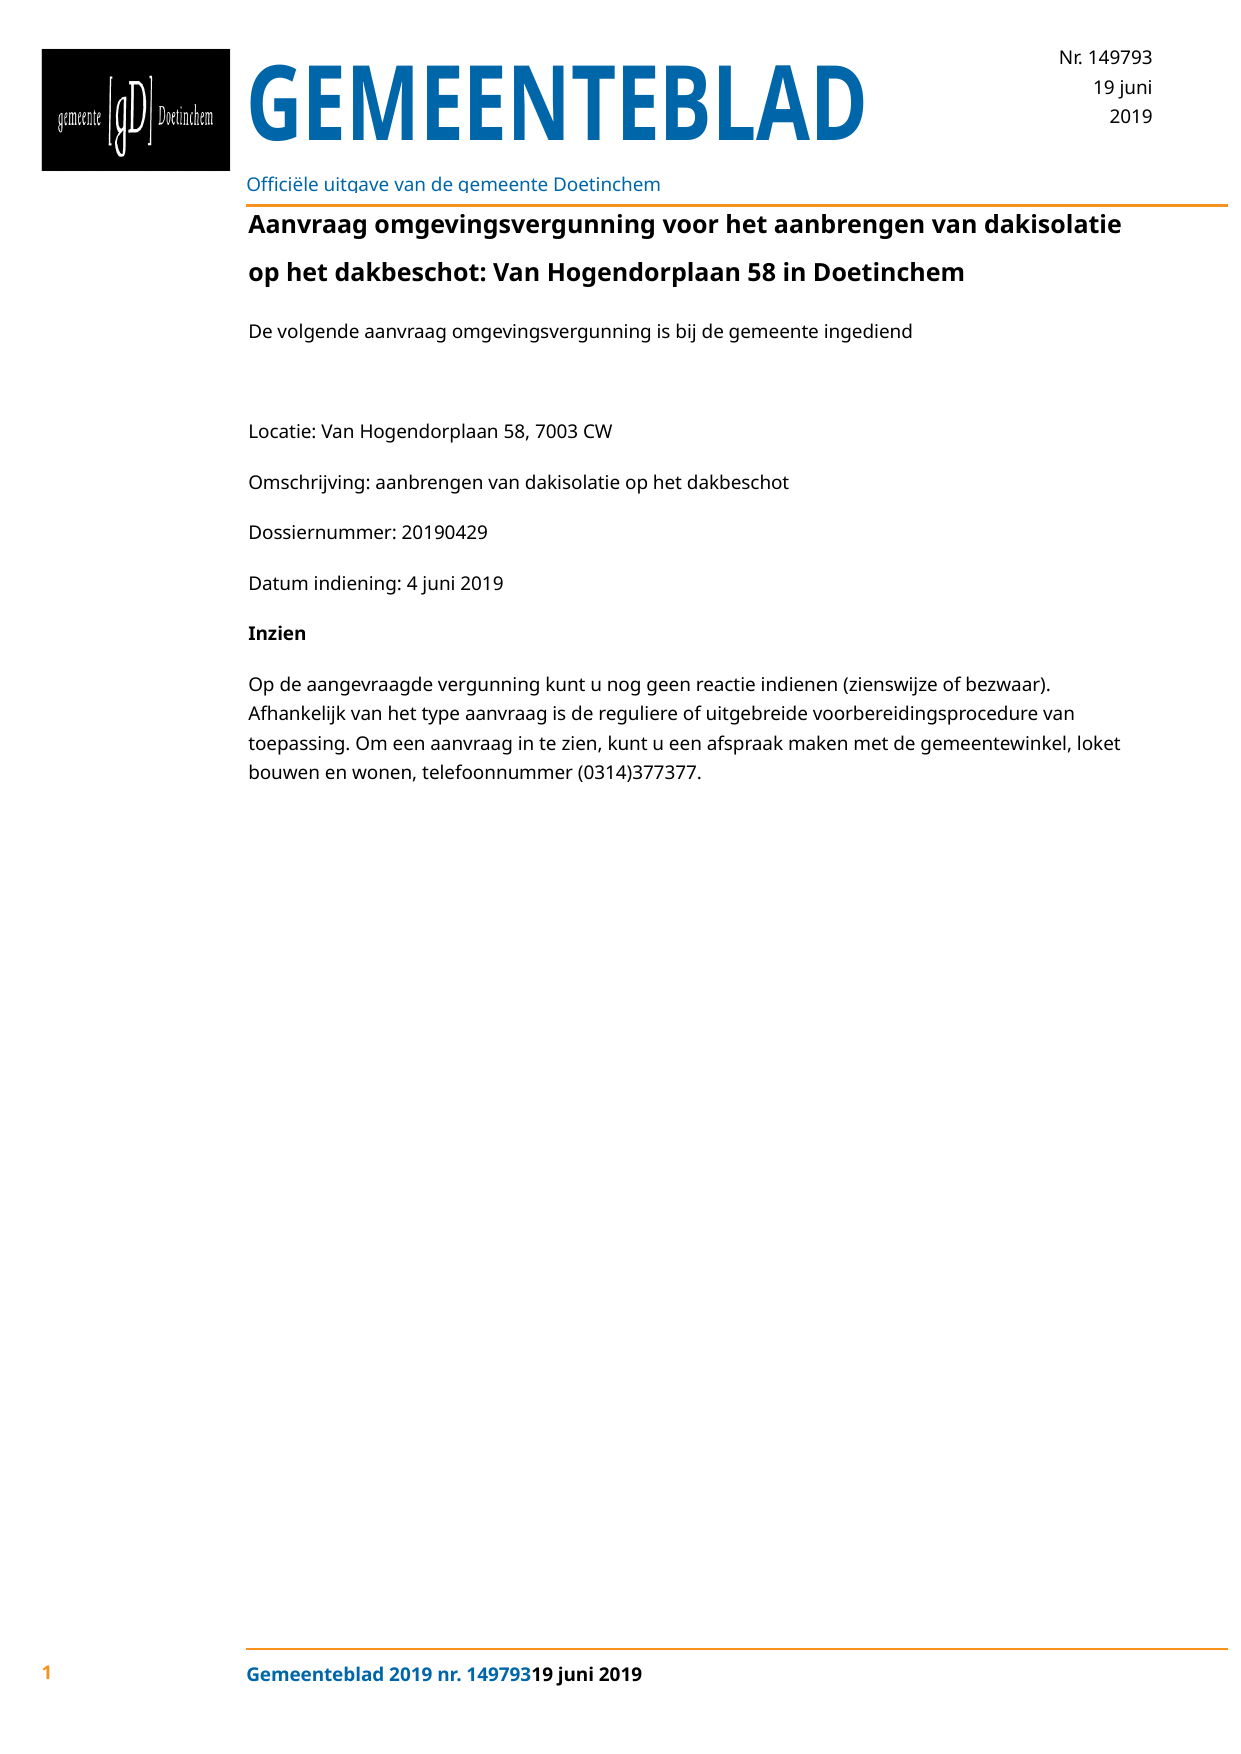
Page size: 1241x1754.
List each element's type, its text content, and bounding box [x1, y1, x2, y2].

text De volgende aanvraag omgevingsvergunning is bij de gemeente ingediend [248, 318, 1152, 344]
picture [41, 47, 231, 172]
text Aanvraag omgevingsvergunning voor het aanbrengen van dakisolatie op het dakbeschot: Van Hogendorplaan 58 in Doetinchem [248, 207, 1152, 288]
text Omschrijving: aanbrengen van dakisolatie op het dakbeschot [248, 469, 1152, 495]
text Inzien [248, 620, 1152, 646]
text Locatie: Van Hogendorplaan 58, 7003 CW [248, 419, 1152, 444]
text Datum indiening: 4 juni 2019 [248, 570, 1152, 596]
text Dossiernummer: 20190429 [248, 519, 1152, 545]
text Op de aangevraagde vergunning kunt u nog geen reactie indienen (zienswijze of bezwaar). Afhankelijk van het type aanvraag is de reguliere of uitgebreide voorbereidingsprocedure van toepassing. Om een aanvraag in te zien, kunt u een afspraak maken met de gemeentewinkel, loket bouwen en wonen, telefoonnummer (0314)377377. [248, 671, 1152, 785]
